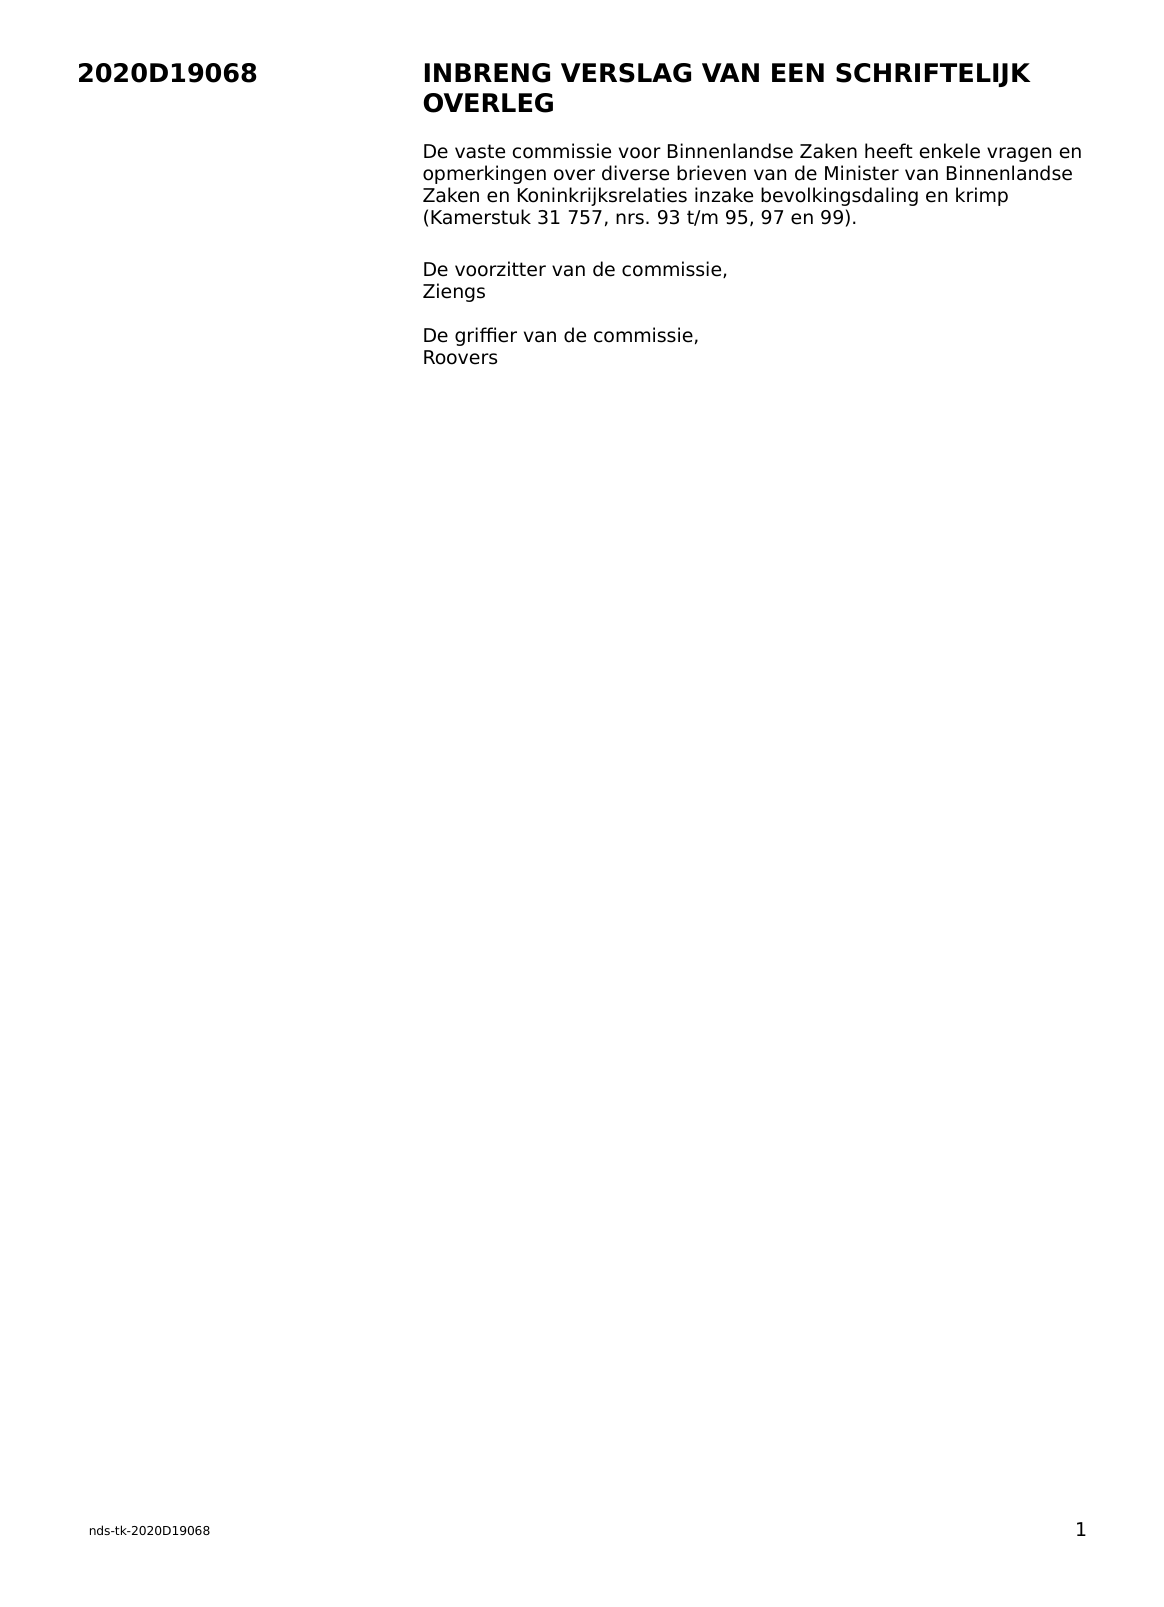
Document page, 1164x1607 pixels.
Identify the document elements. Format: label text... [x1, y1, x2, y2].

text De griffier van de commissie, Roovers [422, 325, 1087, 369]
text nds-tk-2020D19068 [88, 1524, 323, 1538]
text De vaste commissie voor Binnenlandse Zaken heeft enkele vragen en opmerkingen over diverse brieven van de Minister van Binnenlandse Zaken en Koninkrijksrelaties inzake bevolkingsdaling en krimp (Kamerstuk 31 757, nrs. 93 t/m 95, 97 en 99). [422, 141, 1087, 228]
text 2020D19068 INBRENG VERSLAG VAN EEN SCHRIFTELIJK OVERLEG [77, 59, 1087, 118]
text De voorzitter van de commissie, Ziengs [422, 258, 1087, 302]
